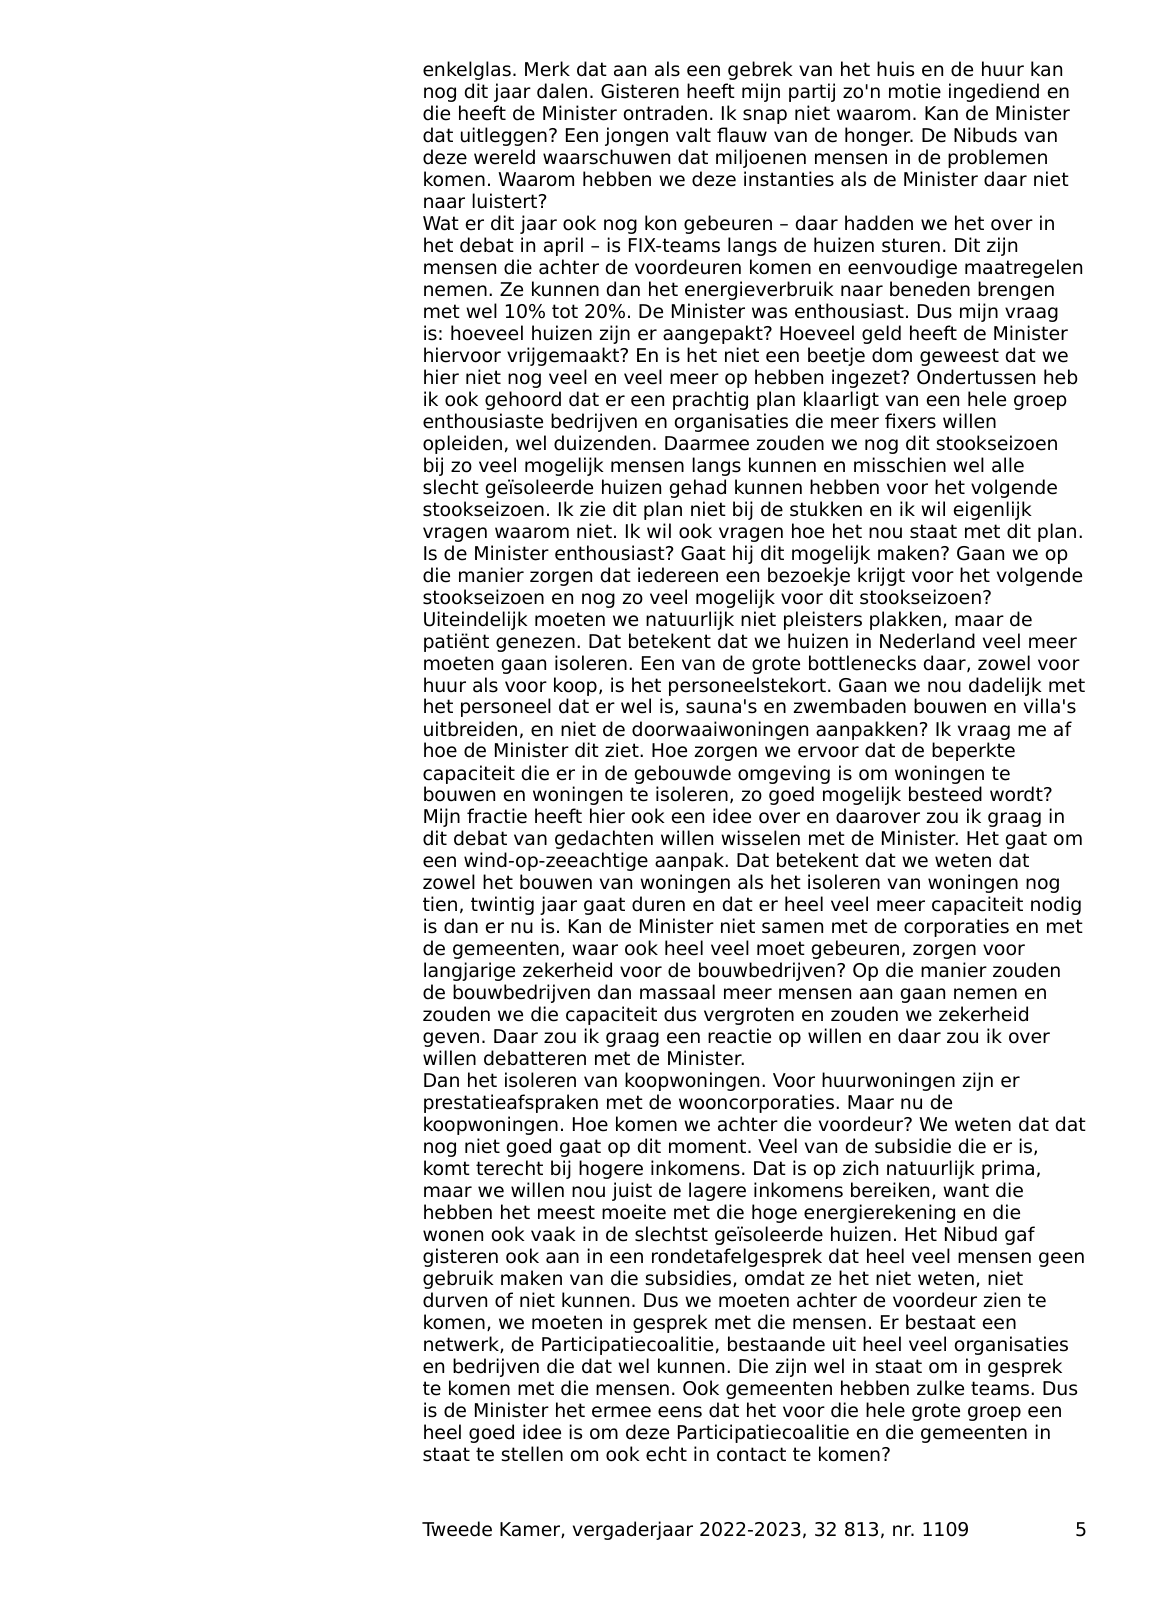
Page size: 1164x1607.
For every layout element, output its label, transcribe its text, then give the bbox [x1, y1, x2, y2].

text Wat er dit jaar ook nog kon gebeuren – daar hadden we het over in het debat in april – is FIX-teams langs de huizen sturen. Dit zijn mensen die achter de voordeuren komen en eenvoudige maatregelen nemen. Ze kunnen dan het energieverbruik naar beneden brengen met wel 10% tot 20%. De Minister was enthousiast. Dus mijn vraag is: hoeveel huizen zijn er aangepakt? Hoeveel geld heeft de Minister hiervoor vrijgemaakt? En is het niet een beetje dom geweest dat we hier niet nog veel en veel meer op hebben ingezet? Ondertussen heb ik ook gehoord dat er een prachtig plan klaarligt van een hele groep enthousiaste bedrijven en organisaties die meer fixers willen opleiden, wel duizenden. Daarmee zouden we nog dit stookseizoen bij zo veel mogelijk mensen langs kunnen en misschien wel alle slecht geïsoleerde huizen gehad kunnen hebben voor het volgende stookseizoen. Ik zie dit plan niet bij de stukken en ik wil eigenlijk vragen waarom niet. Ik wil ook vragen hoe het nou staat met dit plan. Is de Minister enthousiast? Gaat hij dit mogelijk maken? Gaan we op die manier zorgen dat iedereen een bezoekje krijgt voor het volgende stookseizoen en nog zo veel mogelijk voor dit stookseizoen? [422, 213, 1087, 608]
text enkelglas. Merk dat aan als een gebrek van het huis en de huur kan nog dit jaar dalen. Gisteren heeft mijn partij zo'n motie ingediend en die heeft de Minister ontraden. Ik snap niet waarom. Kan de Minister dat uitleggen? Een jongen valt flauw van de honger. De Nibuds van deze wereld waarschuwen dat miljoenen mensen in de problemen komen. Waarom hebben we deze instanties als de Minister daar niet naar luistert? [422, 59, 1087, 213]
text Dan het isoleren van koopwoningen. Voor huurwoningen zijn er prestatieafspraken met de wooncorporaties. Maar nu de koopwoningen. Hoe komen we achter die voordeur? We weten dat dat nog niet goed gaat op dit moment. Veel van de subsidie die er is, komt terecht bij hogere inkomens. Dat is op zich natuurlijk prima, maar we willen nou juist de lagere inkomens bereiken, want die hebben het meest moeite met die hoge energierekening en die wonen ook vaak in de slechtst geïsoleerde huizen. Het Nibud gaf gisteren ook aan in een rondetafelgesprek dat heel veel mensen geen gebruik maken van die subsidies, omdat ze het niet weten, niet durven of niet kunnen. Dus we moeten achter de voordeur zien te komen, we moeten in gesprek met die mensen. Er bestaat een netwerk, de Participatiecoalitie, bestaande uit heel veel organisaties en bedrijven die dat wel kunnen. Die zijn wel in staat om in gesprek te komen met die mensen. Ook gemeenten hebben zulke teams. Dus is de Minister het ermee eens dat het voor die hele grote groep een heel goed idee is om deze Participatiecoalitie en die gemeenten in staat te stellen om ook echt in contact te komen? [422, 1070, 1087, 1466]
text Uiteindelijk moeten we natuurlijk niet pleisters plakken, maar de patiënt genezen. Dat betekent dat we huizen in Nederland veel meer moeten gaan isoleren. Een van de grote bottlenecks daar, zowel voor huur als voor koop, is het personeelstekort. Gaan we nou dadelijk met het personeel dat er wel is, sauna's en zwembaden bouwen en villa's uitbreiden, en niet de doorwaaiwoningen aanpakken? Ik vraag me af hoe de Minister dit ziet. Hoe zorgen we ervoor dat de beperkte capaciteit die er in de gebouwde omgeving is om woningen te bouwen en woningen te isoleren, zo goed mogelijk besteed wordt? Mijn fractie heeft hier ook een idee over en daarover zou ik graag in dit debat van gedachten willen wisselen met de Minister. Het gaat om een wind-op-zeeachtige aanpak. Dat betekent dat we weten dat zowel het bouwen van woningen als het isoleren van woningen nog tien, twintig jaar gaat duren en dat er heel veel meer capaciteit nodig is dan er nu is. Kan de Minister niet samen met de corporaties en met de gemeenten, waar ook heel veel moet gebeuren, zorgen voor langjarige zekerheid voor de bouwbedrijven? Op die manier zouden de bouwbedrijven dan massaal meer mensen aan gaan nemen en zouden we die capaciteit dus vergroten en zouden we zekerheid geven. Daar zou ik graag een reactie op willen en daar zou ik over willen debatteren met de Minister. [422, 608, 1087, 1070]
